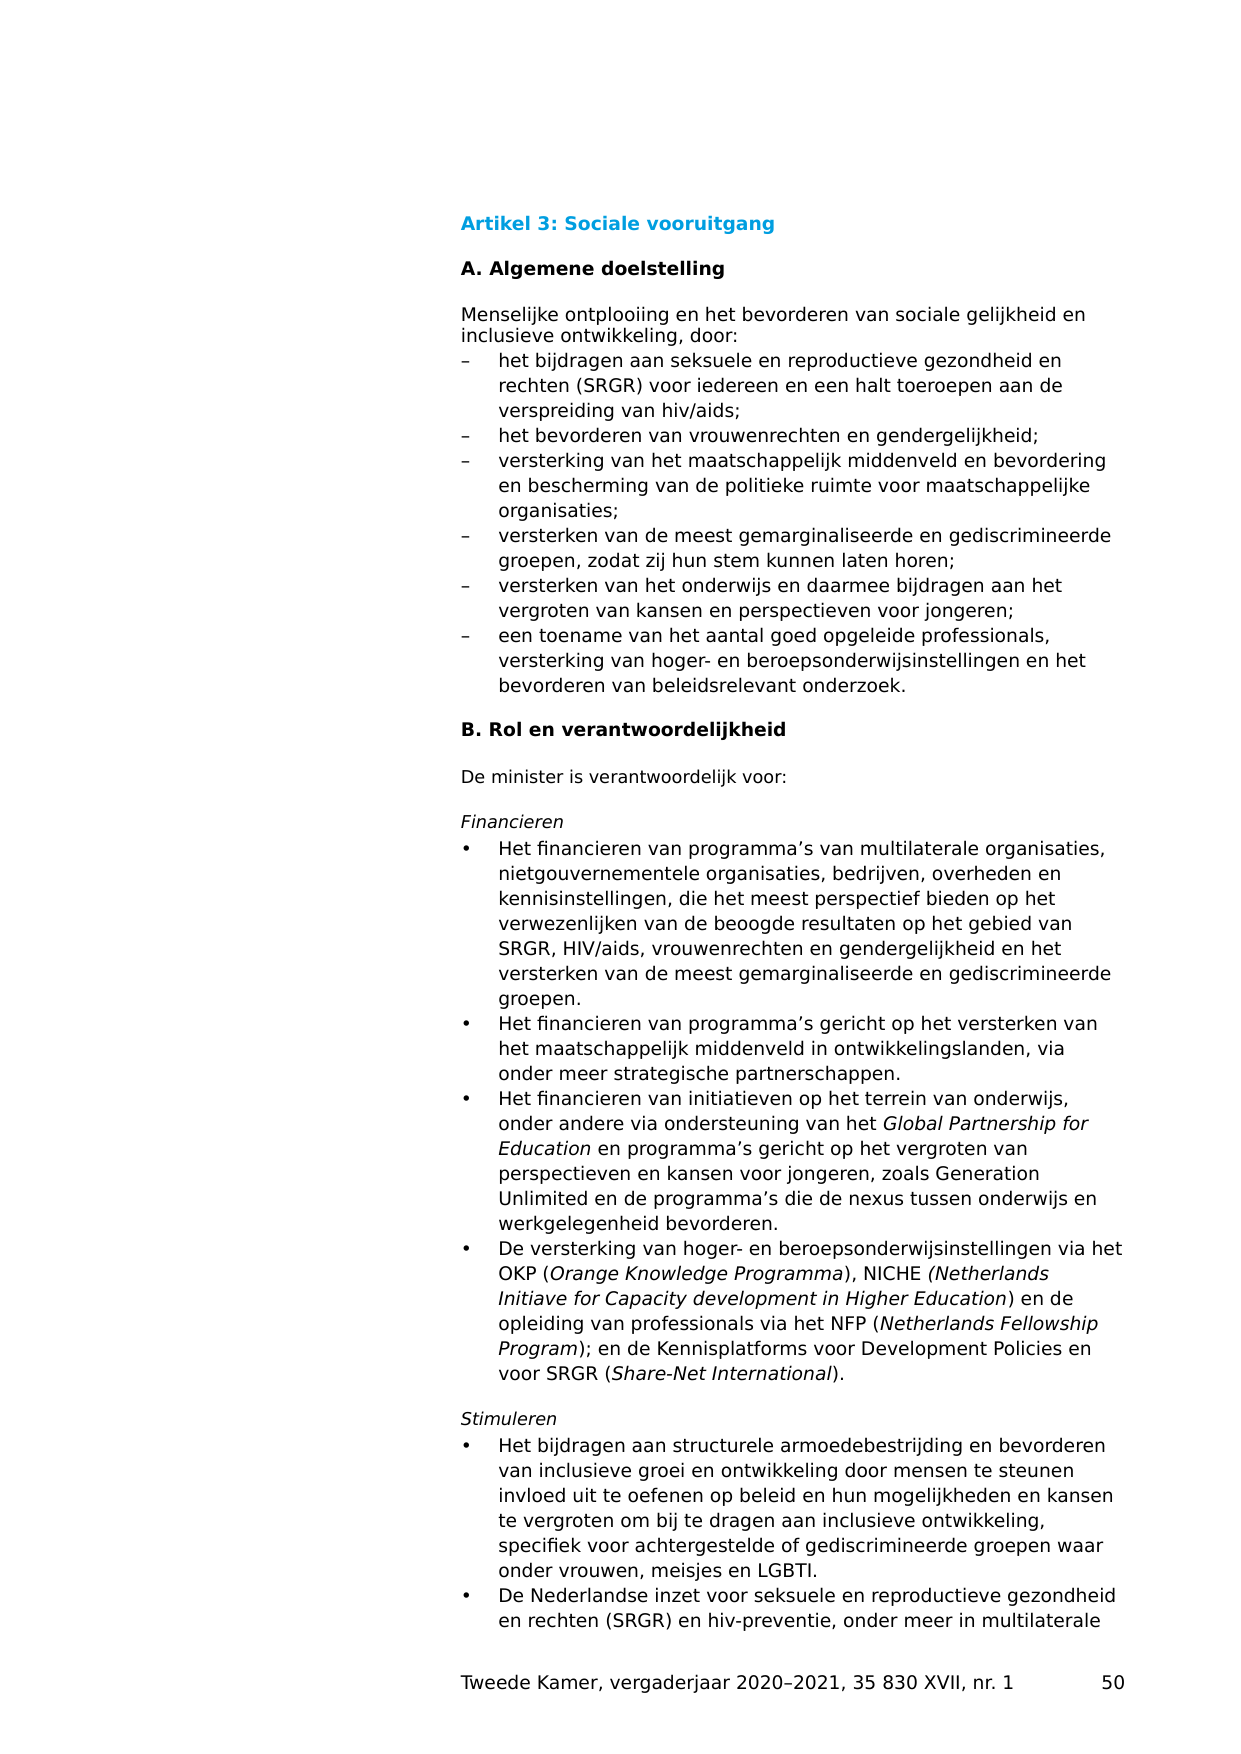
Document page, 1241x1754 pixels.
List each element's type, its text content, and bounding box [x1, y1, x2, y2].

list versterken van het onderwijs en daarmee bijdragen aan het vergroten van kansen en perspectieven voor jongeren; [461, 572, 1125, 622]
title Artikel 3: Sociale vooruitgang [461, 213, 1125, 234]
list een toename van het aantal goed opgeleide professionals, versterking van hoger- en beroepsonderwijsinstellingen en het bevorderen van beleidsrelevant onderzoek. [461, 622, 1125, 697]
list Het financieren van initiatieven op het terrein van onderwijs, onder andere via ondersteuning van het Global Partnership for Education en programma’s gericht op het vergroten van perspectieven en kansen voor jongeren, zoals Generation Unlimited en de programma’s die de nexus tussen onderwijs en werkgelegenheid bevorderen. [461, 1086, 1125, 1236]
text Stimuleren [461, 1407, 1125, 1430]
title B. Rol en verantwoordelijkheid [461, 719, 1125, 741]
text Menselijke ontplooiing en het bevorderen van sociale gelijkheid en inclusieve ontwikkeling, door: [461, 304, 1125, 347]
text Financieren [461, 811, 1125, 833]
list versterking van het maatschappelijk middenveld en bevordering en bescherming van de politieke ruimte voor maatschappelijke organisaties; [461, 447, 1125, 522]
list Het bijdragen aan structurele armoedebestrijding en bevorderen van inclusieve groei en ontwikkeling door mensen te steunen invloed uit te oefenen op beleid en hun mogelijkheden en kansen te vergroten om bij te dragen aan inclusieve ontwikkeling, specifiek voor achtergestelde of gediscrimineerde groepen waar onder vrouwen, meisjes en LGBTI. [461, 1432, 1125, 1582]
list De versterking van hoger- en beroepsonderwijsinstellingen via het OKP (Orange Knowledge Programma), NICHE (Netherlands Initiave for Capacity development in Higher Education) en de opleiding van professionals via het NFP (Netherlands Fellowship Program); en de Kennisplatforms voor Development Policies en voor SRGR (Share-Net International). [461, 1236, 1125, 1386]
title A. Algemene doelstelling [461, 258, 1125, 280]
list De Nederlandse inzet voor seksuele en reproductieve gezondheid en rechten (SRGR) en hiv-preventie, onder meer in multilaterale [461, 1582, 1125, 1632]
text De minister is verantwoordelijk voor: [461, 765, 1125, 788]
list het bevorderen van vrouwenrechten en gendergelijkheid; [461, 422, 1125, 447]
list Het financieren van programma’s van multilaterale organisaties, nietgouvernementele organisaties, bedrijven, overheden en kennisinstellingen, die het meest perspectief bieden op het verwezenlijken van de beoogde resultaten op het gebied van SRGR, HIV/aids, vrouwenrechten en gendergelijkheid en het versterken van de meest gemarginaliseerde en gediscrimineerde groepen. [461, 836, 1125, 1011]
list versterken van de meest gemarginaliseerde en gediscrimineerde groepen, zodat zij hun stem kunnen laten horen; [461, 522, 1125, 572]
list het bijdragen aan seksuele en reproductieve gezondheid en rechten (SRGR) voor iedereen en een halt toeroepen aan de verspreiding van hiv/aids; [461, 347, 1125, 422]
list Het financieren van programma’s gericht op het versterken van het maatschappelijk middenveld in ontwikkelingslanden, via onder meer strategische partnerschappen. [461, 1011, 1125, 1086]
